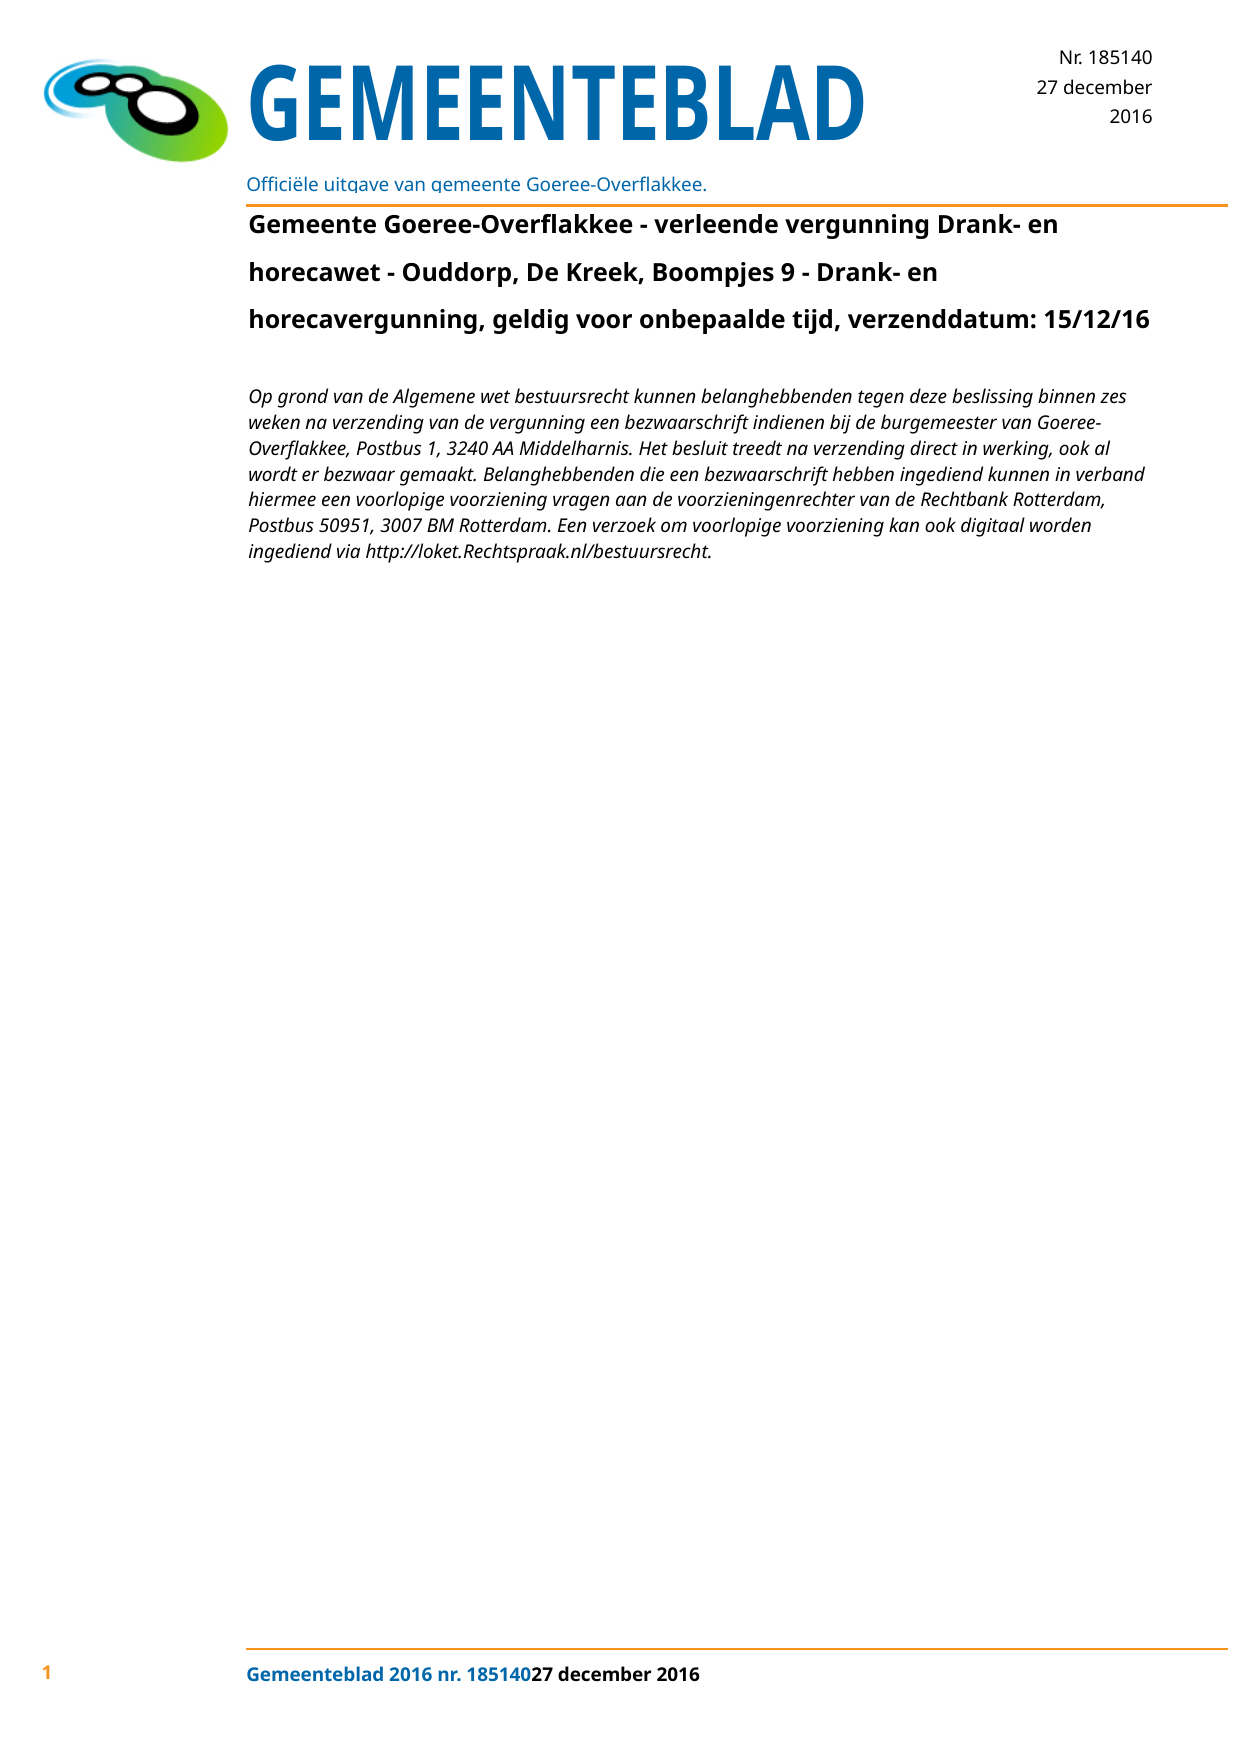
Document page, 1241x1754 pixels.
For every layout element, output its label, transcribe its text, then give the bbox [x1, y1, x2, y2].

text Gemeente Goeree-Overflakkee - verleende vergunning Drank- en horecawet - Ouddorp, De Kreek, Boompjes 9 - Drank- en horecavergunning, geldig voor onbepaalde tijd, verzenddatum: 15/12/16 [248, 207, 1152, 336]
text Op grond van de Algemene wet bestuursrecht kunnen belanghebbenden tegen deze beslissing binnen zes weken na verzending van de vergunning een bezwaarschrift indienen bij de burgemeester van Goeree-Overflakkee, Postbus 1, 3240 AA Middelharnis. Het besluit treedt na verzending direct in werking, ook al wordt er bezwaar gemaakt. Belanghebbenden die een bezwaarschrift hebben ingediend kunnen in verband hiermee een voorlopige voorziening vragen aan de voorzieningenrechter van de Rechtbank Rotterdam, Postbus 50951, 3007 BM Rotterdam. Een verzoek om voorlopige voorziening kan ook digitaal worden ingediend via http://loket.Rechtspraak.nl/bestuursrecht. [248, 384, 1152, 564]
picture [41, 47, 231, 172]
